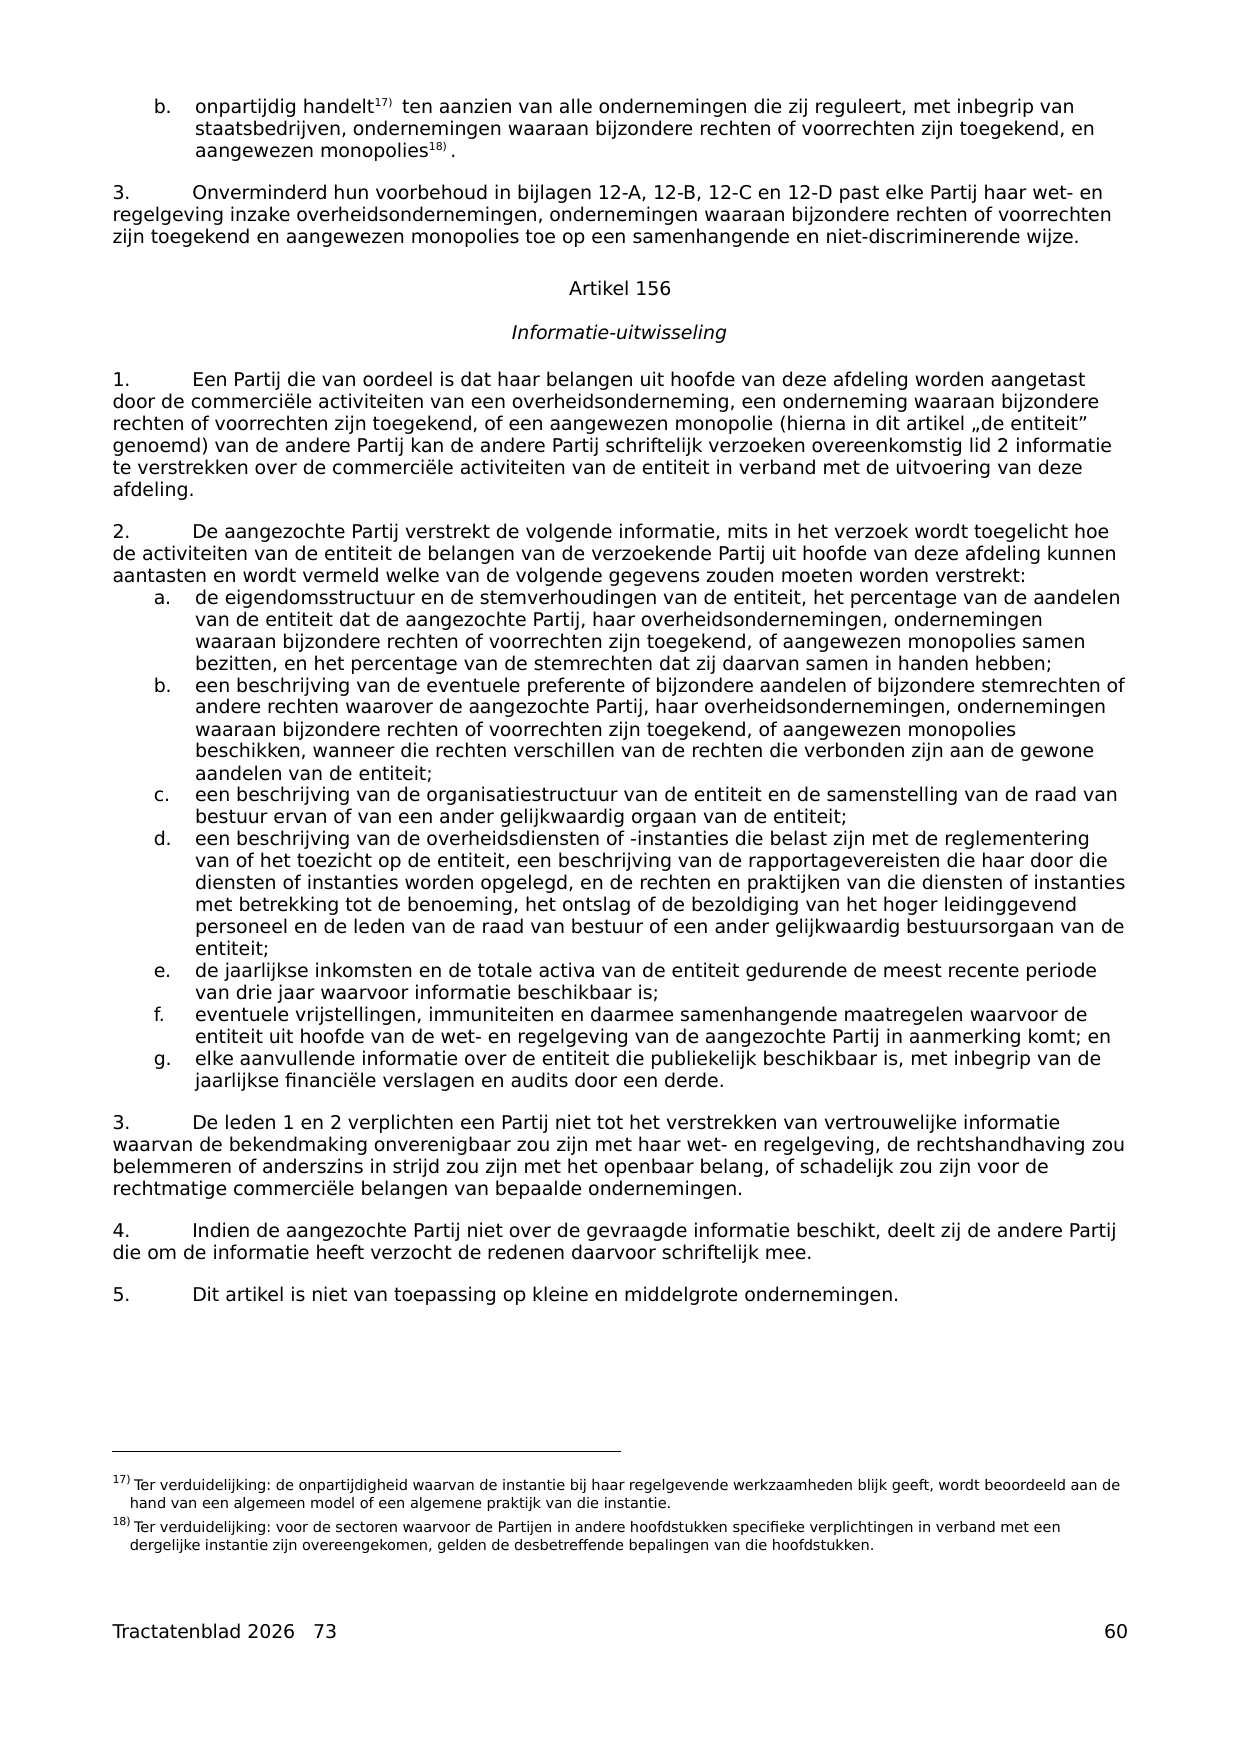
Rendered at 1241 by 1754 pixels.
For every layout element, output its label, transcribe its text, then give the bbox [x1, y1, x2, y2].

text c. een beschrijving van de organisatiestructuur van de entiteit en de samenstelling van de raad van bestuur ervan of van een ander gelijkwaardig orgaan van de entiteit; [153, 784, 1128, 828]
text e. de jaarlijkse inkomsten en de totale activa van de entiteit gedurende de meest recente periode van drie jaar waarvoor informatie beschikbaar is; [153, 960, 1128, 1004]
text 1. Een Partij die van oordeel is dat haar belangen uit hoofde van deze afdeling worden aangetast door de commerciële activiteiten van een overheidsonderneming, een onderneming waaraan bijzondere rechten of voorrechten zijn toegekend, of een aangewezen monopolie (hierna in dit artikel „de entiteit” genoemd) van de andere Partij kan de andere Partij schriftelijk verzoeken overeenkomstig lid 2 informatie te verstrekken over de commerciële activiteiten van de entiteit in verband met de uitvoering van deze afdeling. [112, 369, 1128, 501]
text 3. De leden 1 en 2 verplichten een Partij niet tot het verstrekken van vertrouwelijke informatie waarvan de bekendmaking onverenigbaar zou zijn met haar wet- en regelgeving, de rechtshandhaving zou belemmeren of anderszins in strijd zou zijn met het openbaar belang, of schadelijk zou zijn voor de rechtmatige commerciële belangen van bepaalde ondernemingen. [112, 1112, 1128, 1200]
text 5. Dit artikel is niet van toepassing op kleine en middelgrote ondernemingen. [112, 1284, 1128, 1306]
text b. onpartijdig handelt ten aanzien van alle ondernemingen die zij reguleert, met inbegrip van staatsbedrijven, ondernemingen waaraan bijzondere rechten of voorrechten zijn toegekend, en aangewezen monopolies. [153, 96, 1128, 162]
text 2. De aangezochte Partij verstrekt de volgende informatie, mits in het verzoek wordt toegelicht hoe de activiteiten van de entiteit de belangen van de verzoekende Partij uit hoofde van deze afdeling kunnen aantasten en wordt vermeld welke van de volgende gegevens zouden moeten worden verstrekt: [112, 521, 1128, 587]
text 4. Indien de aangezochte Partij niet over de gevraagde informatie beschikt, deelt zij de andere Partij die om de informatie heeft verzocht de redenen daarvoor schriftelijk mee. [112, 1220, 1128, 1264]
text 3. Onverminderd hun voorbehoud in bijlagen 12-A, 12-B, 12-C en 12-D past elke Partij haar wet- en regelgeving inzake overheidsondernemingen, ondernemingen waaraan bijzondere rechten of voorrechten zijn toegekend en aangewezen monopolies toe op een samenhangende en niet-discriminerende wijze. [112, 182, 1128, 248]
text b. een beschrijving van de eventuele preferente of bijzondere aandelen of bijzondere stemrechten of andere rechten waarover de aangezochte Partij, haar overheidsondernemingen, ondernemingen waaraan bijzondere rechten of voorrechten zijn toegekend, of aangewezen monopolies beschikken, wanneer die rechten verschillen van de rechten die verbonden zijn aan de gewone aandelen van de entiteit; [153, 674, 1128, 784]
subtitle Artikel 156 Informatie-uitwisseling [112, 278, 1128, 344]
text Ter verduidelijking: de onpartijdigheid waarvan de instantie bij haar regelgevende werkzaamheden blijk geeft, wordt beoordeeld aan de hand van een algemeen model of een algemene praktijk van die instantie. [112, 1473, 1128, 1512]
text f. eventuele vrijstellingen, immuniteiten en daarmee samenhangende maatregelen waarvoor de entiteit uit hoofde van de wet- en regelgeving van de aangezochte Partij in aanmerking komt; en [153, 1004, 1128, 1048]
text d. een beschrijving van de overheidsdiensten of -instanties die belast zijn met de reglementering van of het toezicht op de entiteit, een beschrijving van de rapportagevereisten die haar door die diensten of instanties worden opgelegd, en de rechten en praktijken van die diensten of instanties met betrekking tot de benoeming, het ontslag of de bezoldiging van het hoger leidinggevend personeel en de leden van de raad van bestuur of een ander gelijkwaardig bestuursorgaan van de entiteit; [153, 828, 1128, 960]
text Ter verduidelijking: voor de sectoren waarvoor de Partijen in andere hoofdstukken specifieke verplichtingen in verband met een dergelijke instantie zijn overeengekomen, gelden de desbetreffende bepalingen van die hoofdstukken. [112, 1515, 1128, 1554]
text a. de eigendomsstructuur en de stemverhoudingen van de entiteit, het percentage van de aandelen van de entiteit dat de aangezochte Partij, haar overheidsondernemingen, ondernemingen waaraan bijzondere rechten of voorrechten zijn toegekend, of aangewezen monopolies samen bezitten, en het percentage van de stemrechten dat zij daarvan samen in handen hebben; [153, 587, 1128, 674]
text g. elke aanvullende informatie over de entiteit die publiekelijk beschikbaar is, met inbegrip van de jaarlijkse financiële verslagen en audits door een derde. [153, 1048, 1128, 1092]
